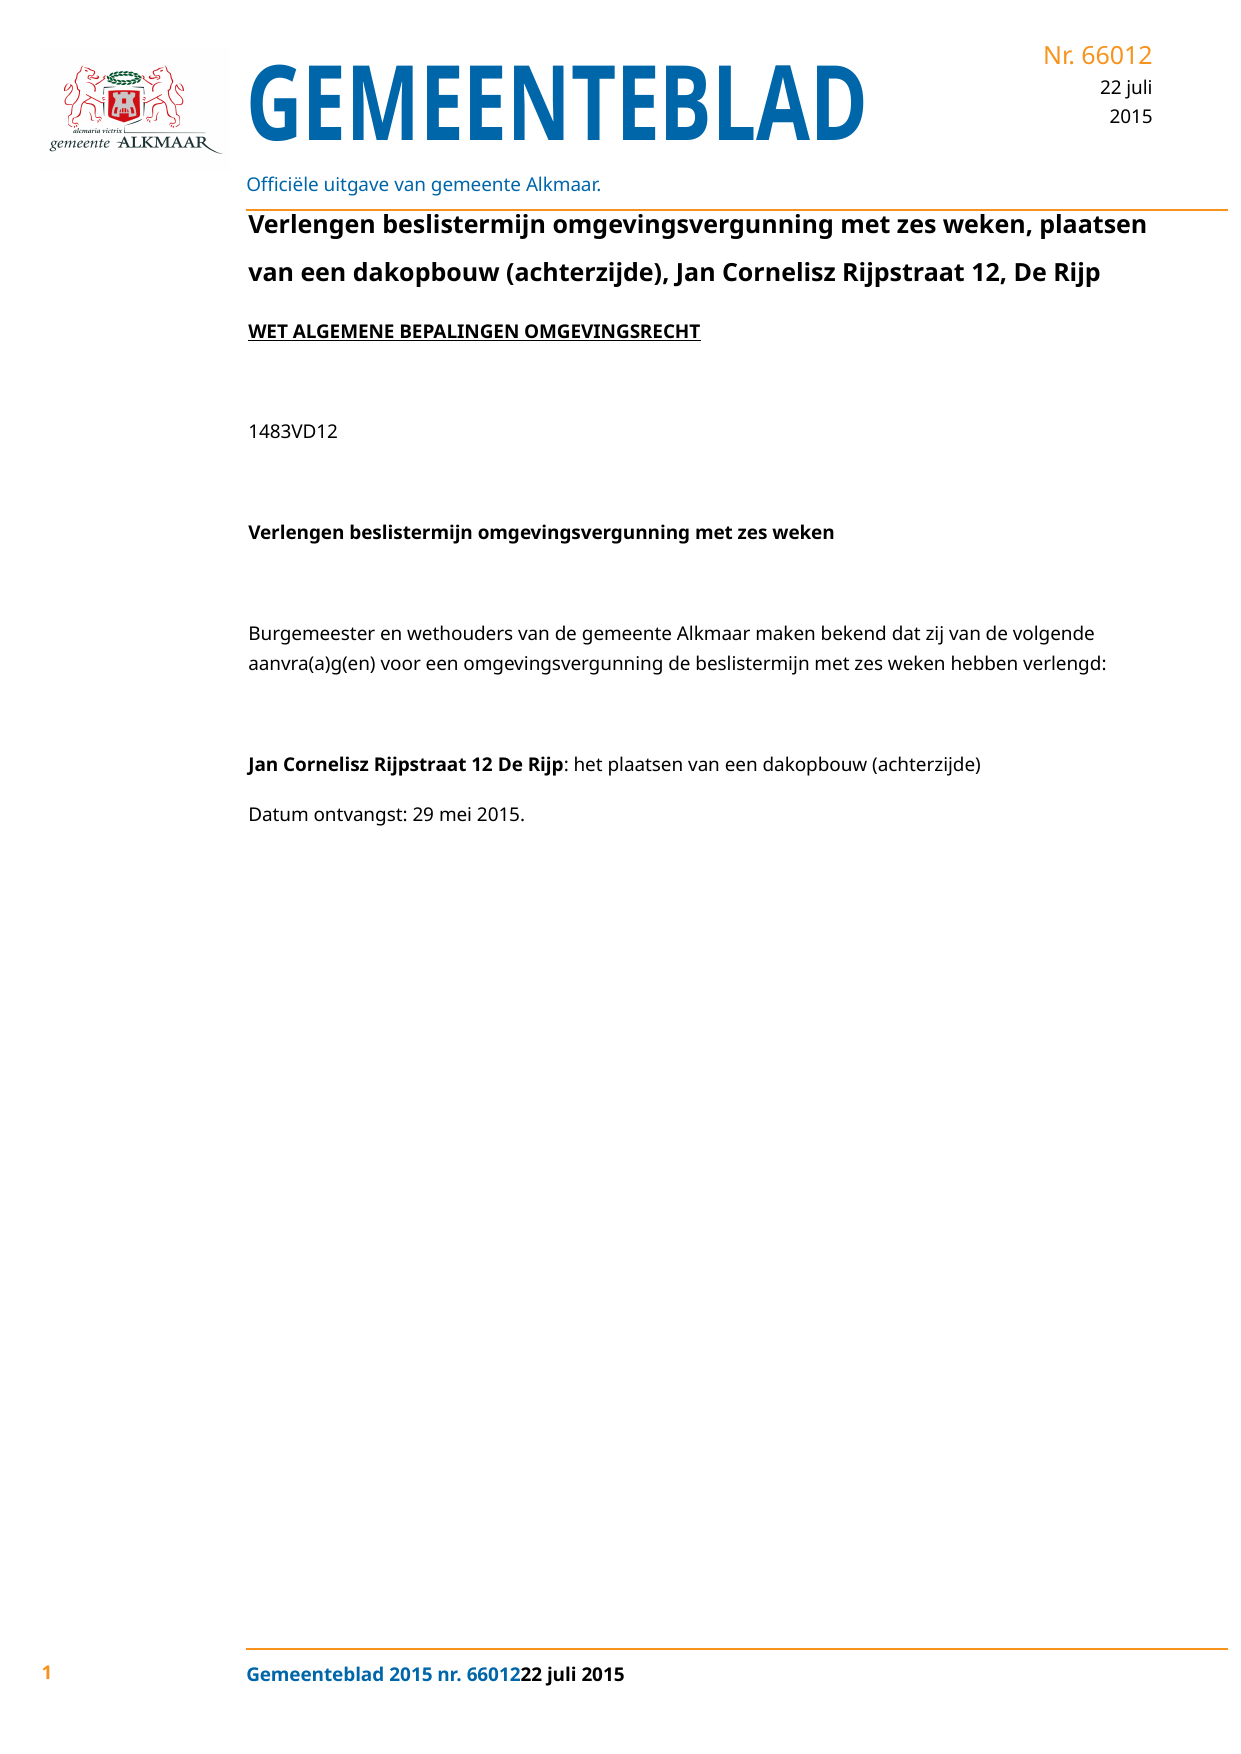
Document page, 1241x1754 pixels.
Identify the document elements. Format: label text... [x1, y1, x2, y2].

text Verlengen beslistermijn omgevingsvergunning met zes weken [248, 519, 1152, 545]
picture [41, 47, 231, 172]
text Jan Cornelisz Rijpstraat 12 De Rijp: het plaatsen van een dakopbouw (achterzijde) [248, 751, 1152, 777]
text Burgemeester en wethouders van de gemeente Alkmaar maken bekend dat zij van de volgende aanvra(a)g(en) voor een omgevingsvergunning de beslistermijn met zes weken hebben verlengd: [248, 620, 1152, 676]
text 1483VD12 [248, 419, 1152, 444]
text Datum ontvangst: 29 mei 2015. [248, 801, 1152, 827]
text WET ALGEMENE BEPALINGEN OMGEVINGSRECHT [248, 318, 1152, 344]
text Verlengen beslistermijn omgevingsvergunning met zes weken, plaatsen van een dakopbouw (achterzijde), Jan Cornelisz Rijpstraat 12, De Rijp [248, 211, 1152, 288]
